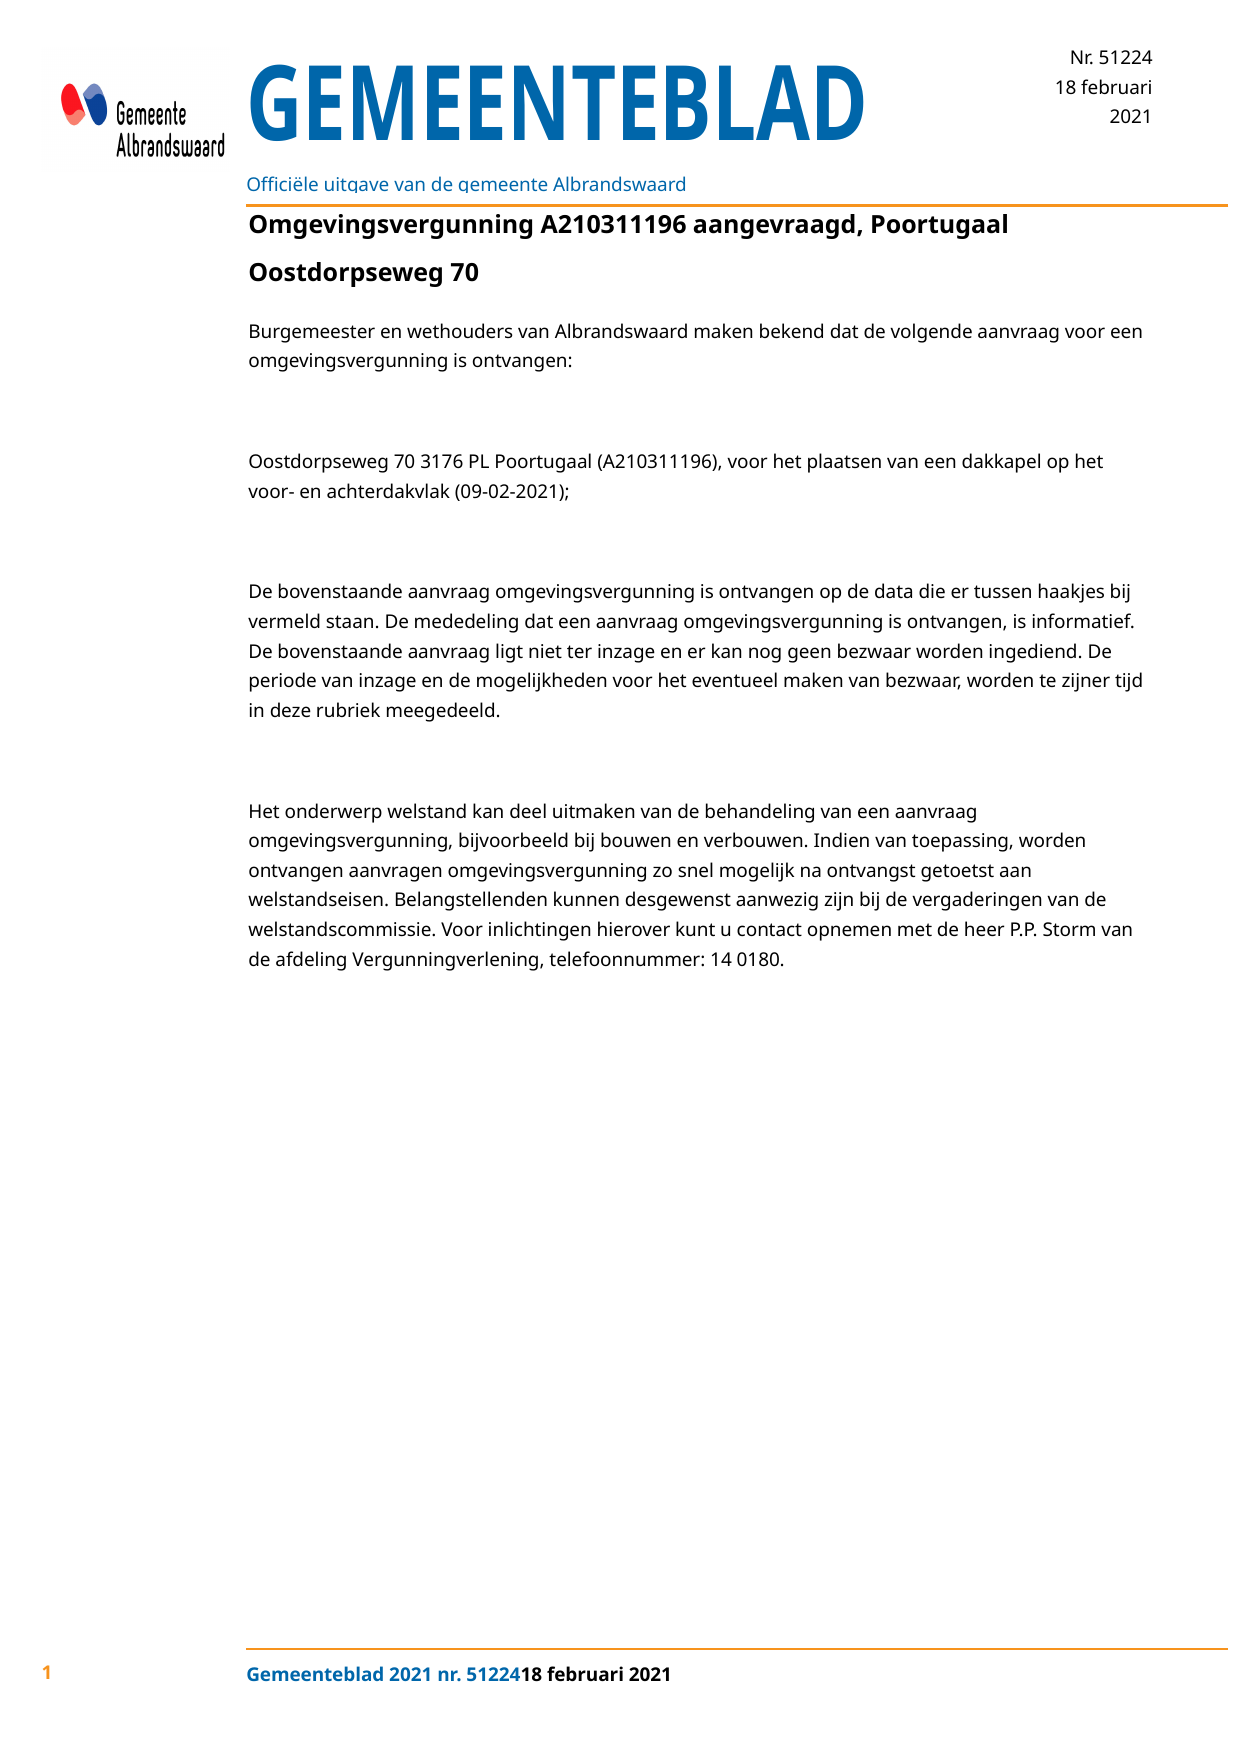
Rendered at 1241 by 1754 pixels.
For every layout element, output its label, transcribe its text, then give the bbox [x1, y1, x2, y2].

text Omgevingsvergunning A210311196 aangevraagd, Poortugaal Oostdorpseweg 70 [248, 207, 1152, 288]
text Burgemeester en wethouders van Albrandswaard maken bekend dat de volgende aanvraag voor een omgevingsvergunning is ontvangen: [248, 318, 1152, 373]
text Het onderwerp welstand kan deel uitmaken van de behandeling van een aanvraag omgevingsvergunning, bijvoorbeeld bij bouwen en verbouwen. Indien van toepassing, worden ontvangen aanvragen omgevingsvergunning zo snel mogelijk na ontvangst getoetst aan welstandseisen. Belangstellenden kunnen desgewenst aanwezig zijn bij de vergaderingen van de welstandscommissie. Voor inlichtingen hierover kunt u contact opnemen met de heer P.P. Storm van de afdeling Vergunningverlening, telefoonnummer: 14 0180. [248, 798, 1152, 972]
text De bovenstaande aanvraag omgevingsvergunning is ontvangen op de data die er tussen haakjes bij vermeld staan. De mededeling dat een aanvraag omgevingsvergunning is ontvangen, is informatief. De bovenstaande aanvraag ligt niet ter inzage en er kan nog geen bezwaar worden ingediend. De periode van inzage en de mogelijkheden voor het eventueel maken van bezwaar, worden te zijner tijd in deze rubriek meegedeeld. [248, 579, 1152, 723]
text Oostdorpseweg 70 3176 PL Poortugaal (A210311196), voor het plaatsen van een dakkapel op het voor- en achterdakvlak (09-02-2021); [248, 448, 1152, 504]
picture [41, 47, 231, 172]
